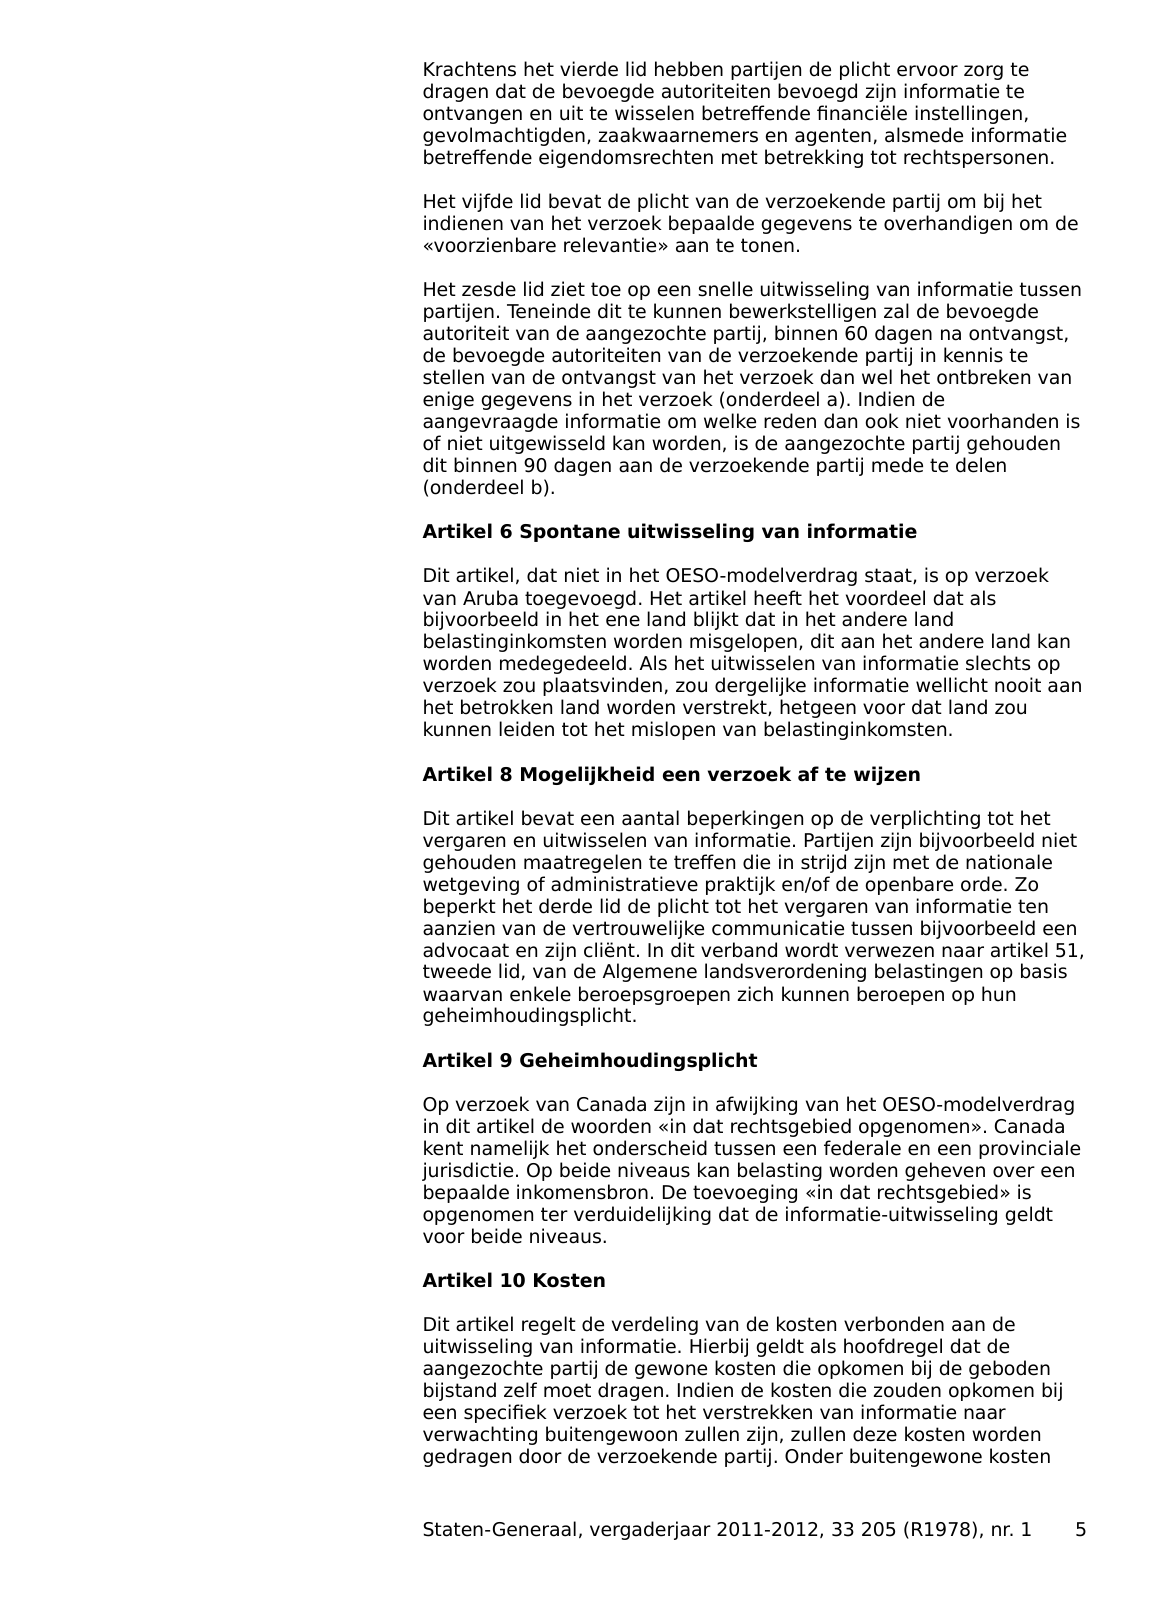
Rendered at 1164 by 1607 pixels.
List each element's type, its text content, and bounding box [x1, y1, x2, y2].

subtitle Artikel 10 Kosten [422, 1270, 1087, 1292]
text Dit artikel bevat een aantal beperkingen op de verplichting tot het vergaren en uitwisselen van informatie. Partijen zijn bijvoorbeeld niet gehouden maatregelen te treffen die in strijd zijn met de nationale wetgeving of administratieve praktijk en/of de openbare orde. Zo beperkt het derde lid de plicht tot het vergaren van informatie ten aanzien van de vertrouwelijke communicatie tussen bijvoorbeeld een advocaat en zijn cliënt. In dit verband wordt verwezen naar artikel 51, tweede lid, van de Algemene landsverordening belastingen op basis waarvan enkele beroepsgroepen zich kunnen beroepen op hun geheimhoudingsplicht. [422, 808, 1087, 1027]
text Krachtens het vierde lid hebben partijen de plicht ervoor zorg te dragen dat de bevoegde autoriteiten bevoegd zijn informatie te ontvangen en uit te wisselen betreffende financiële instellingen, gevolmachtigden, zaakwaarnemers en agenten, alsmede informatie betreffende eigendomsrechten met betrekking tot rechtspersonen. [422, 59, 1087, 169]
text Op verzoek van Canada zijn in afwijking van het OESO-modelverdrag in dit artikel de woorden «in dat rechtsgebied opgenomen». Canada kent namelijk het onderscheid tussen een federale en een provinciale jurisdictie. Op beide niveaus kan belasting worden geheven over een bepaalde inkomensbron. De toevoeging «in dat rechtsgebied» is opgenomen ter verduidelijking dat de informatie-uitwisseling geldt voor beide niveaus. [422, 1094, 1087, 1248]
text Dit artikel regelt de verdeling van de kosten verbonden aan de uitwisseling van informatie. Hierbij geldt als hoofdregel dat de aangezochte partij de gewone kosten die opkomen bij de geboden bijstand zelf moet dragen. Indien de kosten die zouden opkomen bij een specifiek verzoek tot het verstrekken van informatie naar verwachting buitengewoon zullen zijn, zullen deze kosten worden gedragen door de verzoekende partij. Onder buitengewone kosten [422, 1314, 1087, 1468]
subtitle Artikel 6 Spontane uitwisseling van informatie [422, 521, 1087, 543]
text Het zesde lid ziet toe op een snelle uitwisseling van informatie tussen partijen. Teneinde dit te kunnen bewerkstelligen zal de bevoegde autoriteit van de aangezochte partij, binnen 60 dagen na ontvangst, de bevoegde autoriteiten van de verzoekende partij in kennis te stellen van de ontvangst van het verzoek dan wel het ontbreken van enige gegevens in het verzoek (onderdeel a). Indien de aangevraagde informatie om welke reden dan ook niet voorhanden is of niet uitgewisseld kan worden, is de aangezochte partij gehouden dit binnen 90 dagen aan de verzoekende partij mede te delen (onderdeel b). [422, 279, 1087, 499]
text Dit artikel, dat niet in het OESO-modelverdrag staat, is op verzoek van Aruba toegevoegd. Het artikel heeft het voordeel dat als bijvoorbeeld in het ene land blijkt dat in het andere land belastinginkomsten worden misgelopen, dit aan het andere land kan worden medegedeeld. Als het uitwisselen van informatie slechts op verzoek zou plaatsvinden, zou dergelijke informatie wellicht nooit aan het betrokken land worden verstrekt, hetgeen voor dat land zou kunnen leiden tot het mislopen van belastinginkomsten. [422, 565, 1087, 741]
text Het vijfde lid bevat de plicht van de verzoekende partij om bij het indienen van het verzoek bepaalde gegevens te overhandigen om de «voorzienbare relevantie» aan te tonen. [422, 191, 1087, 257]
subtitle Artikel 8 Mogelijkheid een verzoek af te wijzen [422, 763, 1087, 785]
subtitle Artikel 9 Geheimhoudingsplicht [422, 1049, 1087, 1072]
